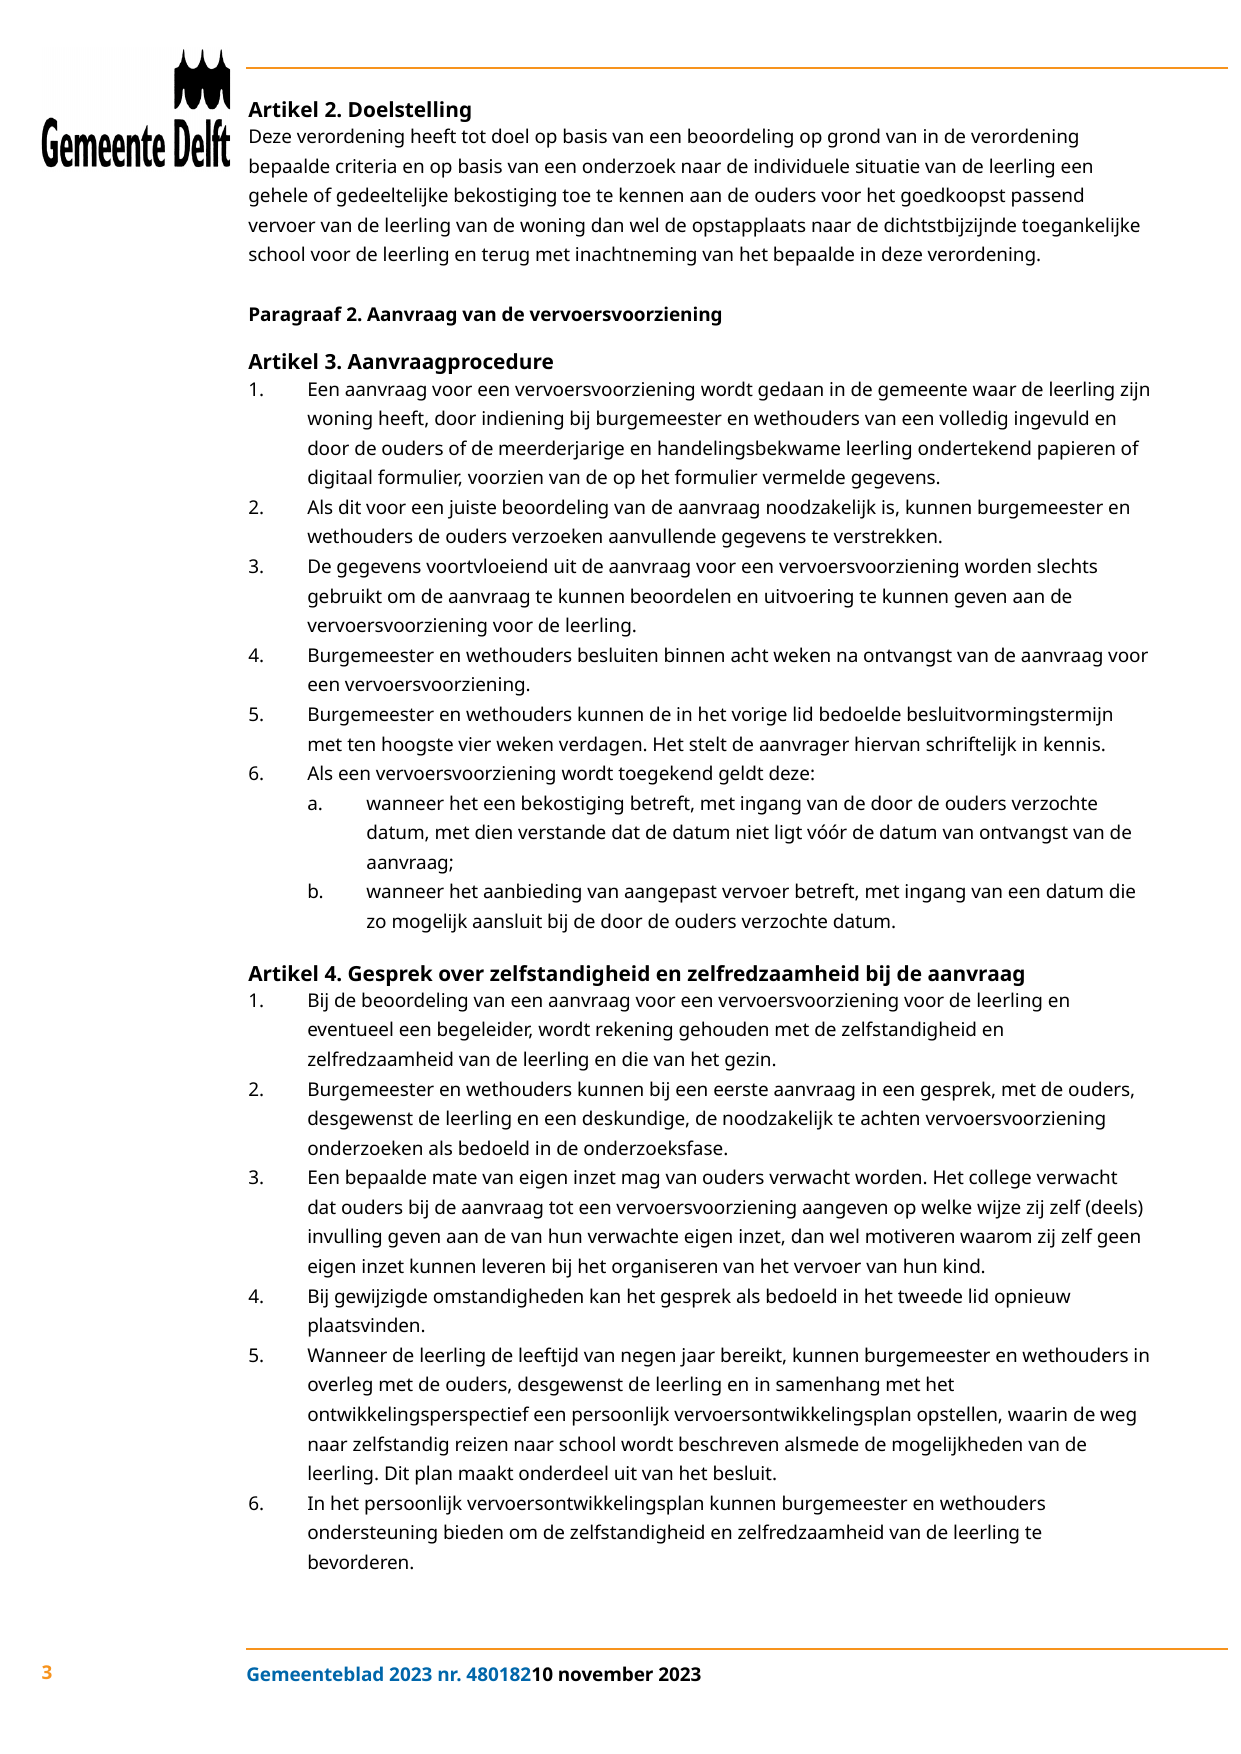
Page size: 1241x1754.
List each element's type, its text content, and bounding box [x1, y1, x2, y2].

list Als dit voor een juiste beoordeling van de aanvraag noodzakelijk is, kunnen burgemeester en wethouders de ouders verzoeken aanvullende gegevens te verstrekken. [248, 494, 1152, 549]
list Een bepaalde mate van eigen inzet mag van ouders verwacht worden. Het college verwacht dat ouders bij de aanvraag tot een vervoersvoorziening aangeven op welke wijze zij zelf (deels) invulling geven aan de van hun verwachte eigen inzet, dan wel motiveren waarom zij zelf geen eigen inzet kunnen leveren bij het organiseren van het vervoer van hun kind. [248, 1164, 1152, 1279]
list Burgemeester en wethouders besluiten binnen acht weken na ontvangst van de aanvraag voor een vervoersvoorziening. [248, 642, 1152, 697]
list De gegevens voortvloeiend uit de aanvraag voor een vervoersvoorziening worden slechts gebruikt om de aanvraag te kunnen beoordelen en uitvoering te kunnen geven aan de vervoersvoorziening voor de leerling. [248, 553, 1152, 638]
list Als een vervoersvoorziening wordt toegekend geldt deze: [248, 760, 1152, 786]
list Bij gewijzigde omstandigheden kan het gesprek als bedoeld in het tweede lid opnieuw plaatsvinden. [248, 1283, 1152, 1338]
text Artikel 2. Doelstelling [248, 95, 1152, 123]
list In het persoonlijk vervoersontwikkelingsplan kunnen burgemeester en wethouders ondersteuning bieden om de zelfstandigheid en zelfredzaamheid van de leerling te bevorderen. [248, 1490, 1152, 1575]
text Deze verordening heeft tot doel op basis van een beoordeling op grond van in de verordening bepaalde criteria en op basis van een onderzoek naar de individuele situatie van de leerling een gehele of gedeeltelijke bekostiging toe te kennen aan de ouders voor het goedkoopst passend vervoer van de leerling van de woning dan wel de opstapplaats naar de dichtstbijzijnde toegankelijke school voor de leerling en terug met inachtneming van het bepaalde in deze verordening. [248, 123, 1152, 267]
list Burgemeester en wethouders kunnen bij een eerste aanvraag in een gesprek, met de ouders, desgewenst de leerling en een deskundige, de noodzakelijk te achten vervoersvoorziening onderzoeken als bedoeld in de onderzoeksfase. [248, 1076, 1152, 1161]
text Artikel 4. Gesprek over zelfstandigheid en zelfredzaamheid bij de aanvraag [248, 959, 1152, 987]
list Wanneer de leerling de leeftijd van negen jaar bereikt, kunnen burgemeester en wethouders in overleg met de ouders, desgewenst de leerling en in samenhang met het ontwikkelingsperspectief een persoonlijk vervoersontwikkelingsplan opstellen, waarin de weg naar zelfstandig reizen naar school wordt beschreven alsmede de mogelijkheden van de leerling. Dit plan maakt onderdeel uit van het besluit. [248, 1342, 1152, 1486]
list wanneer het een bekostiging betreft, met ingang van de door de ouders verzochte datum, met dien verstande dat de datum niet ligt vóór de datum van ontvangst van de aanvraag; [307, 790, 1152, 875]
picture [41, 47, 231, 172]
list Burgemeester en wethouders kunnen de in het vorige lid bedoelde besluitvormingstermijn met ten hoogste vier weken verdagen. Het stelt de aanvrager hiervan schriftelijk in kennis. [248, 701, 1152, 756]
list Bij de beoordeling van een aanvraag voor een vervoersvoorziening voor de leerling en eventueel een begeleider, wordt rekening gehouden met de zelfstandigheid en zelfredzaamheid van de leerling en die van het gezin. [248, 987, 1152, 1072]
list Een aanvraag voor een vervoersvoorziening wordt gedaan in de gemeente waar de leerling zijn woning heeft, door indiening bij burgemeester en wethouders van een volledig ingevuld en door de ouders of de meerderjarige en handelingsbekwame leerling ondertekend papieren of digitaal formulier, voorzien van de op het formulier vermelde gegevens. [248, 376, 1152, 490]
text Paragraaf 2. Aanvraag van de vervoersvoorziening [248, 301, 1152, 326]
list wanneer het aanbieding van aangepast vervoer betreft, met ingang van een datum die zo mogelijk aansluit bij de door de ouders verzochte datum. [307, 879, 1152, 934]
text Artikel 3. Aanvraagprocedure [248, 347, 1152, 376]
